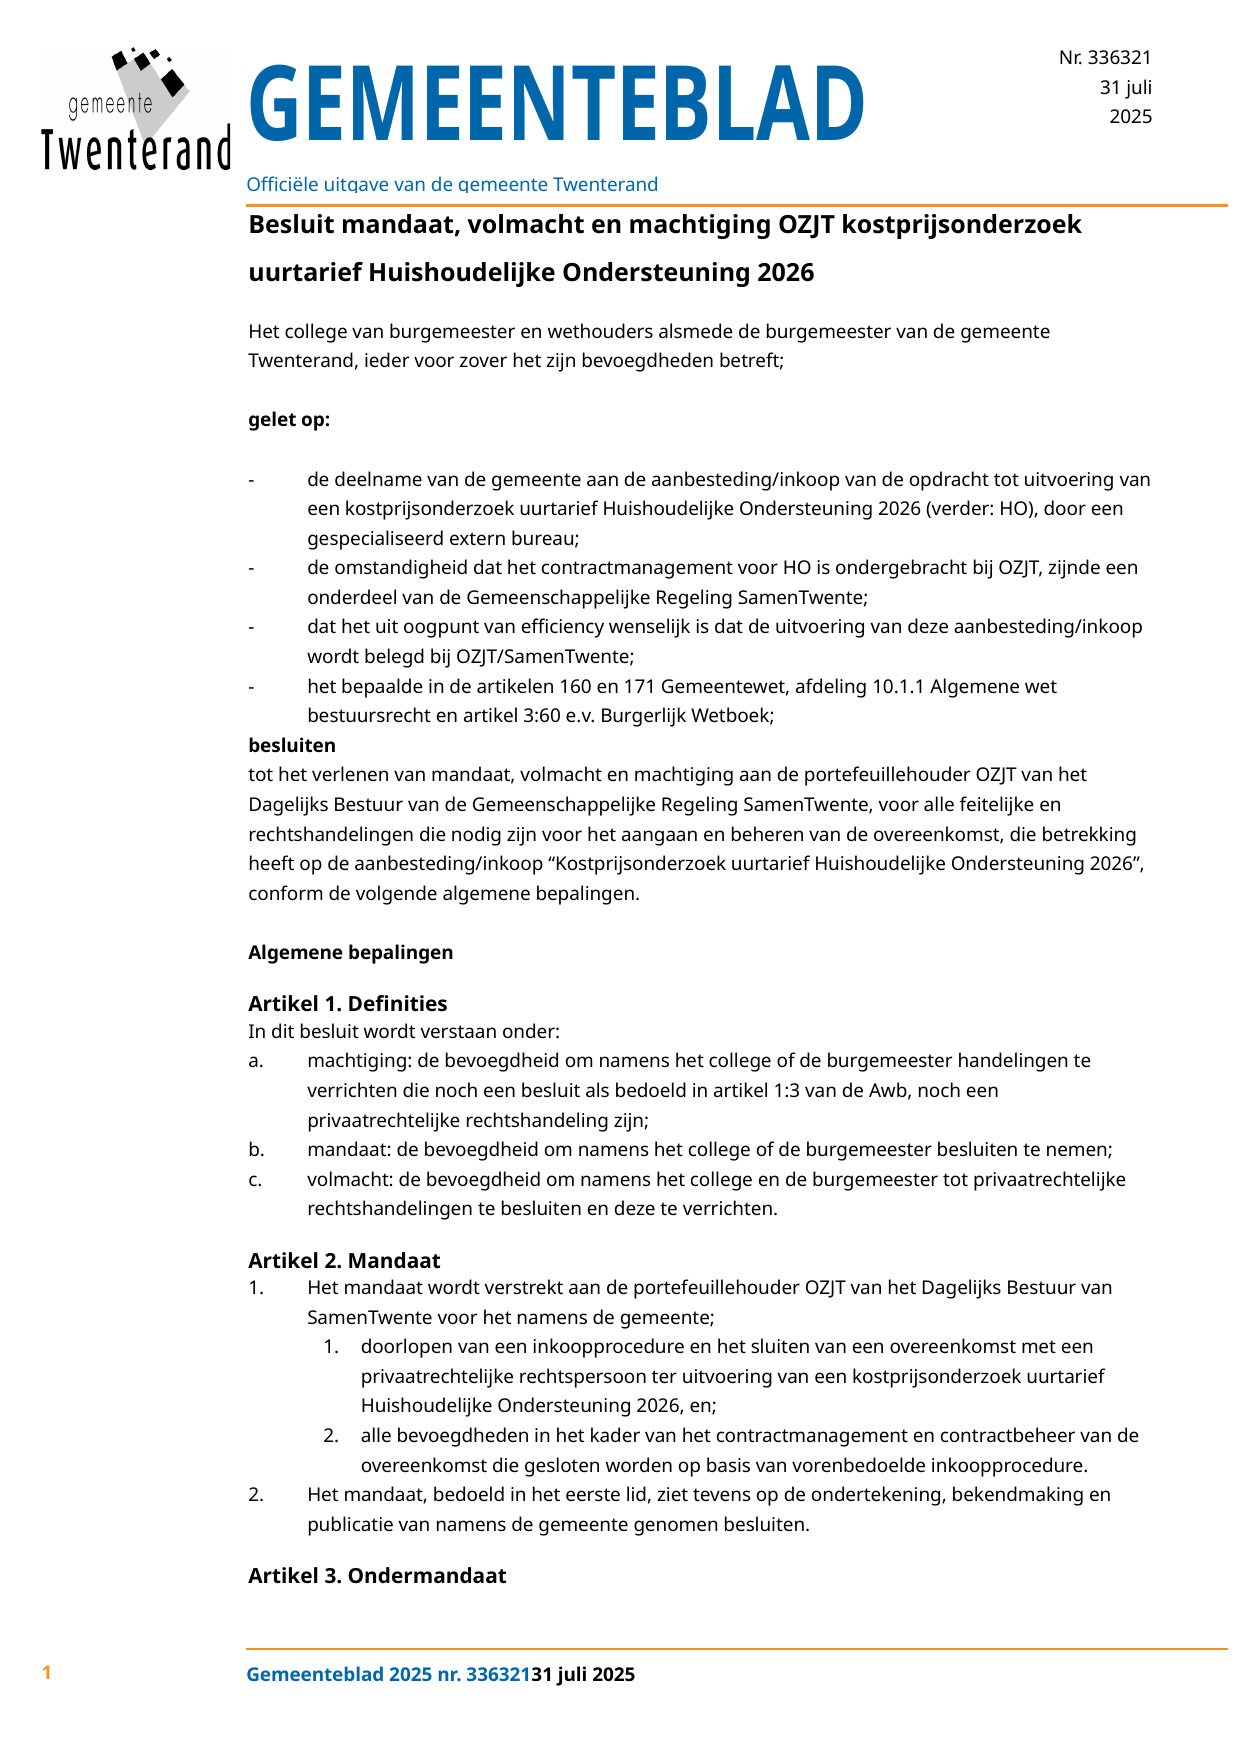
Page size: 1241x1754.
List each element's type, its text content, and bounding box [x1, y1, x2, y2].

list volmacht: de bevoegdheid om namens het college en de burgemeester tot privaatrechtelijke rechtshandelingen te besluiten en deze te verrichten. [248, 1166, 1152, 1221]
text besluiten [248, 732, 1152, 758]
text Algemene bepalingen [248, 939, 1152, 965]
picture [41, 47, 231, 172]
list doorlopen van een inkoopprocedure en het sluiten van een overeenkomst met een privaatrechtelijke rechtspersoon ter uitvoering van een kostprijsonderzoek uurtarief Huishoudelijke Ondersteuning 2026, en; [323, 1333, 1152, 1418]
list machtiging: de bevoegdheid om namens het college of de burgemeester handelingen te verrichten die noch een besluit als bedoeld in artikel 1:3 van de Awb, noch een privaatrechtelijke rechtshandeling zijn; [248, 1048, 1152, 1132]
text gelet op: [248, 407, 1152, 432]
list Het mandaat wordt verstrekt aan de portefeuillehouder OZJT van het Dagelijks Bestuur van SamenTwente voor het namens de gemeente; [248, 1274, 1152, 1330]
text Artikel 2. Mandaat [248, 1246, 1152, 1274]
list de deelname van de gemeente aan de aanbesteding/inkoop van de opdracht tot uitvoering van een kostprijsonderzoek uurtarief Huishoudelijke Ondersteuning 2026 (verder: HO), door een gespecialiseerd extern bureau; [248, 466, 1152, 551]
text In dit besluit wordt verstaan onder: [248, 1018, 1152, 1044]
list alle bevoegdheden in het kader van het contractmanagement en contractbeheer van de overeenkomst die gesloten worden op basis van vorenbedoelde inkoopprocedure. [323, 1422, 1152, 1478]
list dat het uit oogpunt van efficiency wenselijk is dat de uitvoering van deze aanbesteding/inkoop wordt belegd bij OZJT/SamenTwente; [248, 614, 1152, 669]
text Artikel 3. Ondermandaat [248, 1561, 1152, 1590]
text Artikel 1. Definities [248, 989, 1152, 1018]
list Het mandaat, bedoeld in het eerste lid, ziet tevens op de ondertekening, bekendmaking en publicatie van namens de gemeente genomen besluiten. [248, 1481, 1152, 1537]
list het bepaalde in de artikelen 160 en 171 Gemeentewet, afdeling 10.1.1 Algemene wet bestuursrecht en artikel 3:60 e.v. Burgerlijk Wetboek; [248, 673, 1152, 728]
text Besluit mandaat, volmacht en machtiging OZJT kostprijsonderzoek uurtarief Huishoudelijke Ondersteuning 2026 [248, 207, 1152, 288]
list mandaat: de bevoegdheid om namens het college of de burgemeester besluiten te nemen; [248, 1136, 1152, 1162]
list de omstandigheid dat het contractmanagement voor HO is ondergebracht bij OZJT, zijnde een onderdeel van de Gemeenschappelijke Regeling SamenTwente; [248, 554, 1152, 610]
text Het college van burgemeester en wethouders alsmede de burgemeester van de gemeente Twenterand, ieder voor zover het zijn bevoegdheden betreft; [248, 318, 1152, 373]
text tot het verlenen van mandaat, volmacht en machtiging aan de portefeuillehouder OZJT van het Dagelijks Bestuur van de Gemeenschappelijke Regeling SamenTwente, voor alle feitelijke en rechtshandelingen die nodig zijn voor het aangaan en beheren van de overeenkomst, die betrekking heeft op de aanbesteding/inkoop “Kostprijsonderzoek uurtarief Huishoudelijke Ondersteuning 2026”, conform de volgende algemene bepalingen. [248, 762, 1152, 906]
